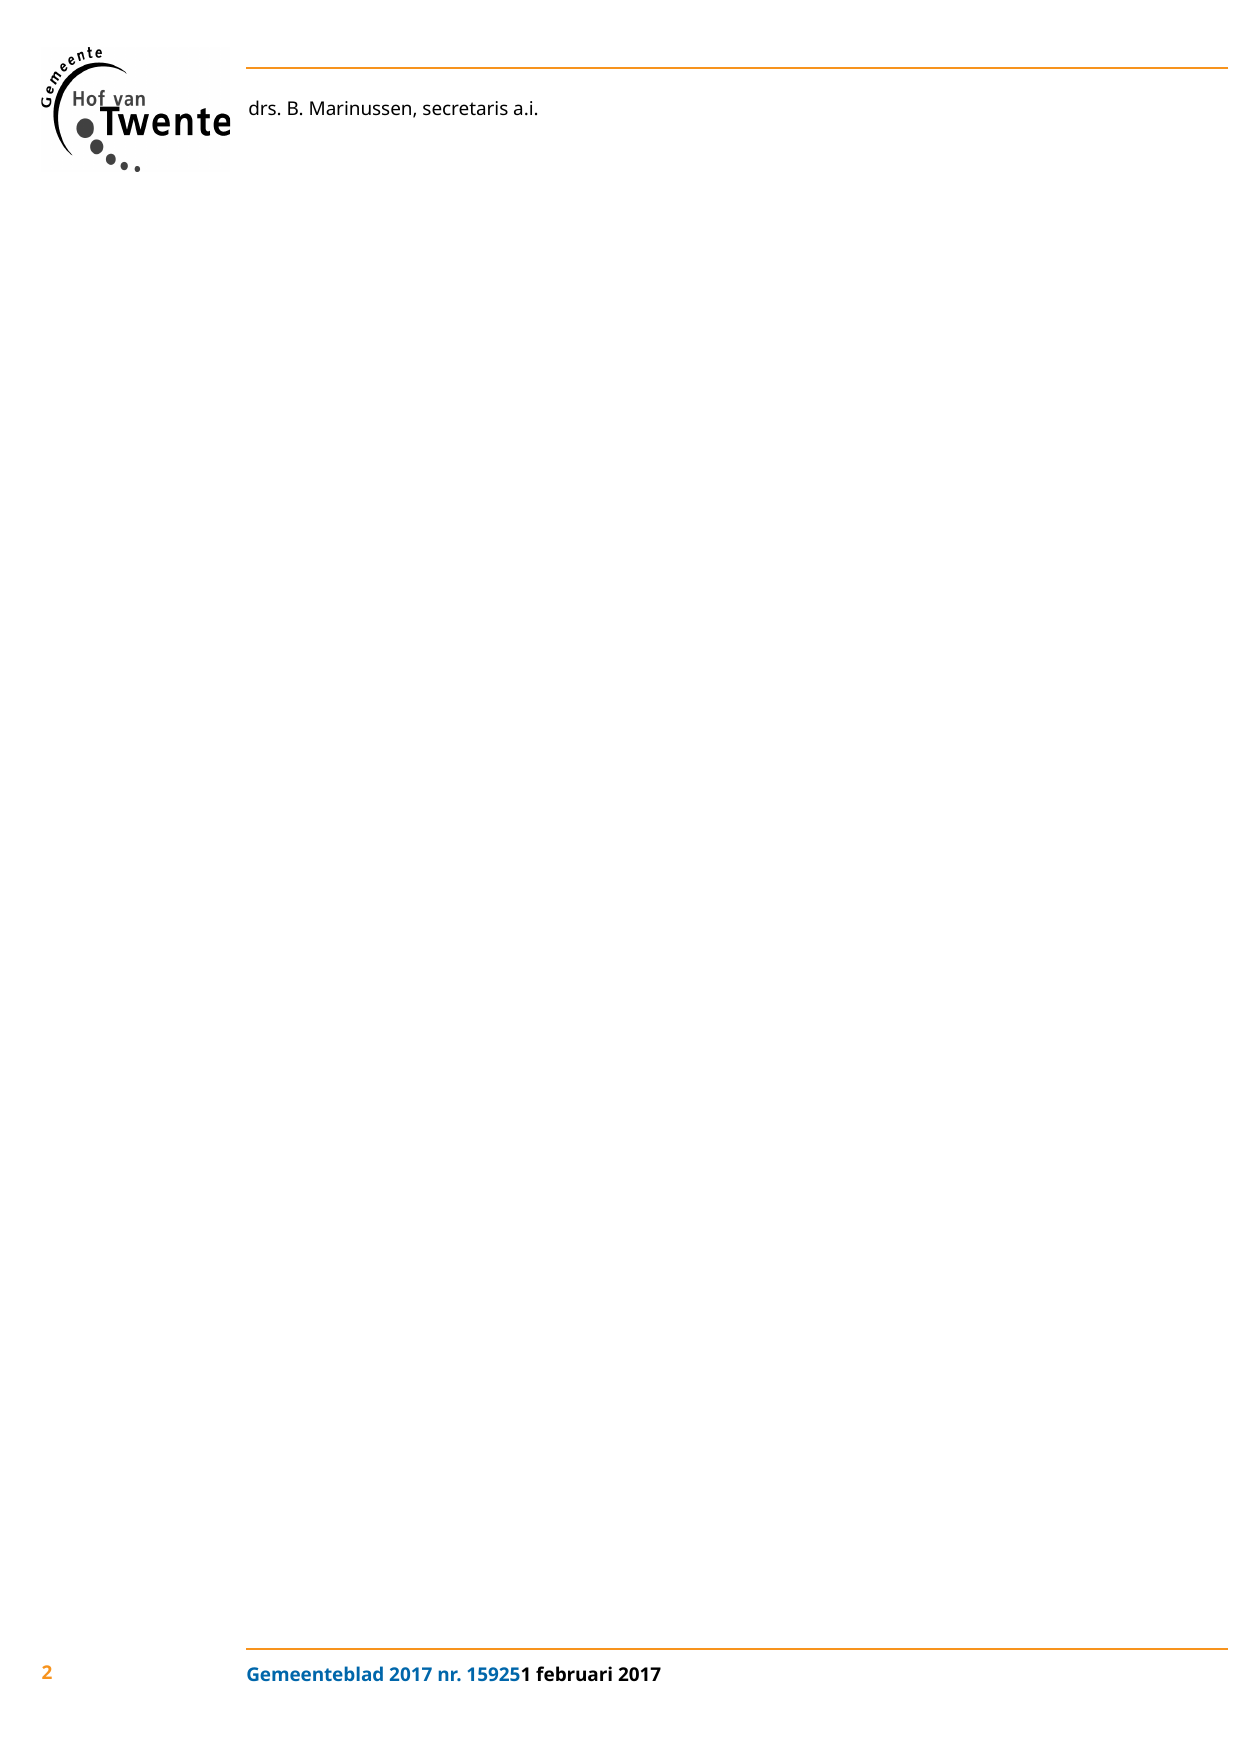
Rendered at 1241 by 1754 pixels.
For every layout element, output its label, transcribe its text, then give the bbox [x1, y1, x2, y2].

picture [41, 47, 231, 172]
text drs. B. Marinussen, secretaris a.i. [248, 95, 1152, 121]
